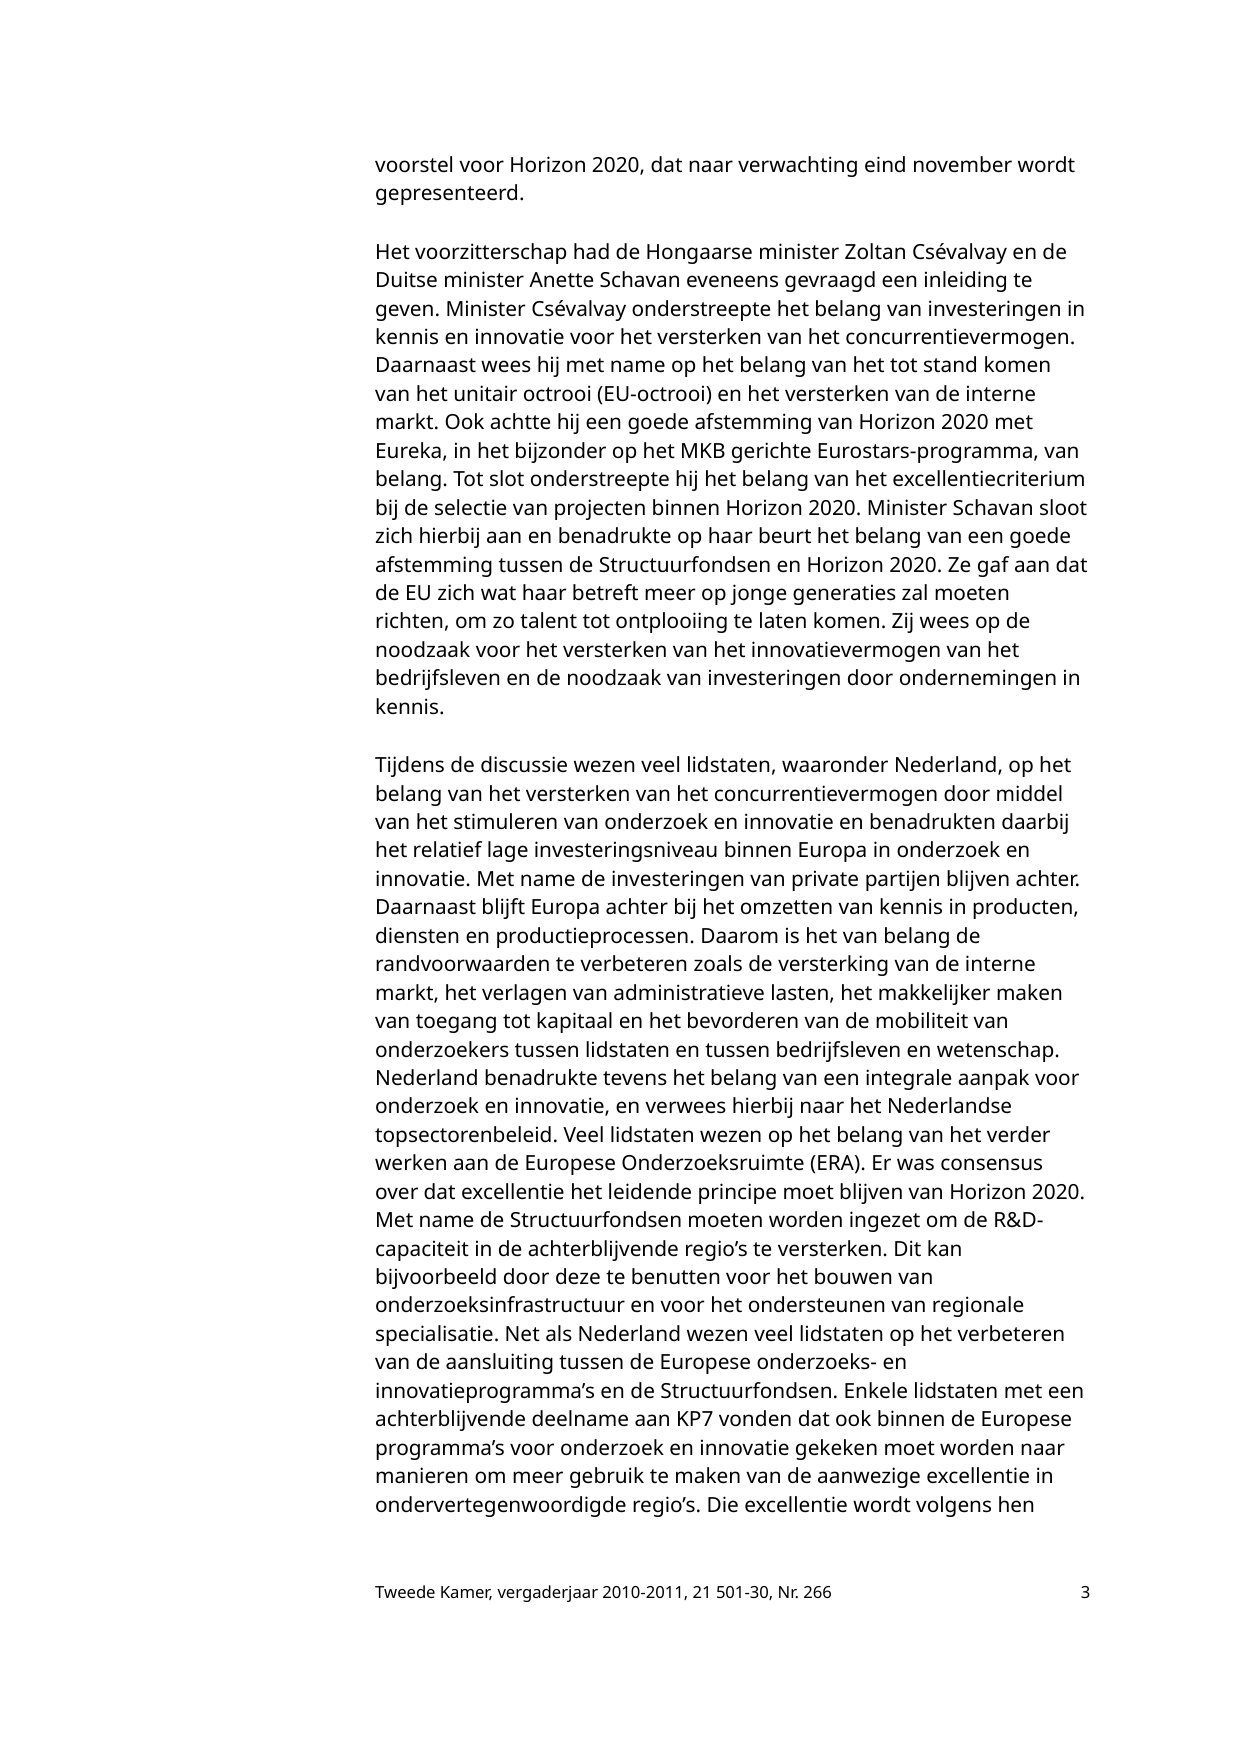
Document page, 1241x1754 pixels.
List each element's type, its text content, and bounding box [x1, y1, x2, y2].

text Tijdens de discussie wezen veel lidstaten, waaronder Nederland, op het belang van het versterken van het concurrentievermogen door middel van het stimuleren van onderzoek en innovatie en benadrukten daarbij het relatief lage investeringsniveau binnen Europa in onderzoek en innovatie. Met name de investeringen van private partijen blijven achter. Daarnaast blijft Europa achter bij het omzetten van kennis in producten, diensten en productieprocessen. Daarom is het van belang de randvoorwaarden te verbeteren zoals de versterking van de interne markt, het verlagen van administratieve lasten, het makkelijker maken van toegang tot kapitaal en het bevorderen van de mobiliteit van onderzoekers tussen lidstaten en tussen bedrijfsleven en wetenschap. Nederland benadrukte tevens het belang van een integrale aanpak voor onderzoek en innovatie, en verwees hierbij naar het Nederlandse topsectorenbeleid. Veel lidstaten wezen op het belang van het verder werken aan de Europese Onderzoeksruimte (ERA). Er was consensus over dat excellentie het leidende principe moet blijven van Horizon 2020. Met name de Structuurfondsen moeten worden ingezet om de R&D-capaciteit in de achterblijvende regio’s te versterken. Dit kan bijvoorbeeld door deze te benutten voor het bouwen van onderzoeksinfrastructuur en voor het ondersteunen van regionale specialisatie. Net als Nederland wezen veel lidstaten op het verbeteren van de aansluiting tussen de Europese onderzoeks- en innovatieprogramma’s en de Structuurfondsen. Enkele lidstaten met een achterblijvende deelname aan KP7 vonden dat ook binnen de Europese programma’s voor onderzoek en innovatie gekeken moet worden naar manieren om meer gebruik te maken van de aanwezige excellentie in ondervertegenwoordigde regio’s. Die excellentie wordt volgens hen [375, 750, 1090, 1518]
text voorstel voor Horizon 2020, dat naar verwachting eind november wordt gepresenteerd. [375, 150, 1090, 207]
text Het voorzitterschap had de Hongaarse minister Zoltan Csévalvay en de Duitse minister Anette Schavan eveneens gevraagd een inleiding te geven. Minister Csévalvay onderstreepte het belang van investeringen in kennis en innovatie voor het versterken van het concurrentievermogen. Daarnaast wees hij met name op het belang van het tot stand komen van het unitair octrooi (EU-octrooi) en het versterken van de interne markt. Ook achtte hij een goede afstemming van Horizon 2020 met Eureka, in het bijzonder op het MKB gerichte Eurostars-programma, van belang. Tot slot onderstreepte hij het belang van het excellentiecriterium bij de selectie van projecten binnen Horizon 2020. Minister Schavan sloot zich hierbij aan en benadrukte op haar beurt het belang van een goede afstemming tussen de Structuurfondsen en Horizon 2020. Ze gaf aan dat de EU zich wat haar betreft meer op jonge generaties zal moeten richten, om zo talent tot ontplooiing te laten komen. Zij wees op de noodzaak voor het versterken van het innovatievermogen van het bedrijfsleven en de noodzaak van investeringen door ondernemingen in kennis. [375, 237, 1090, 720]
